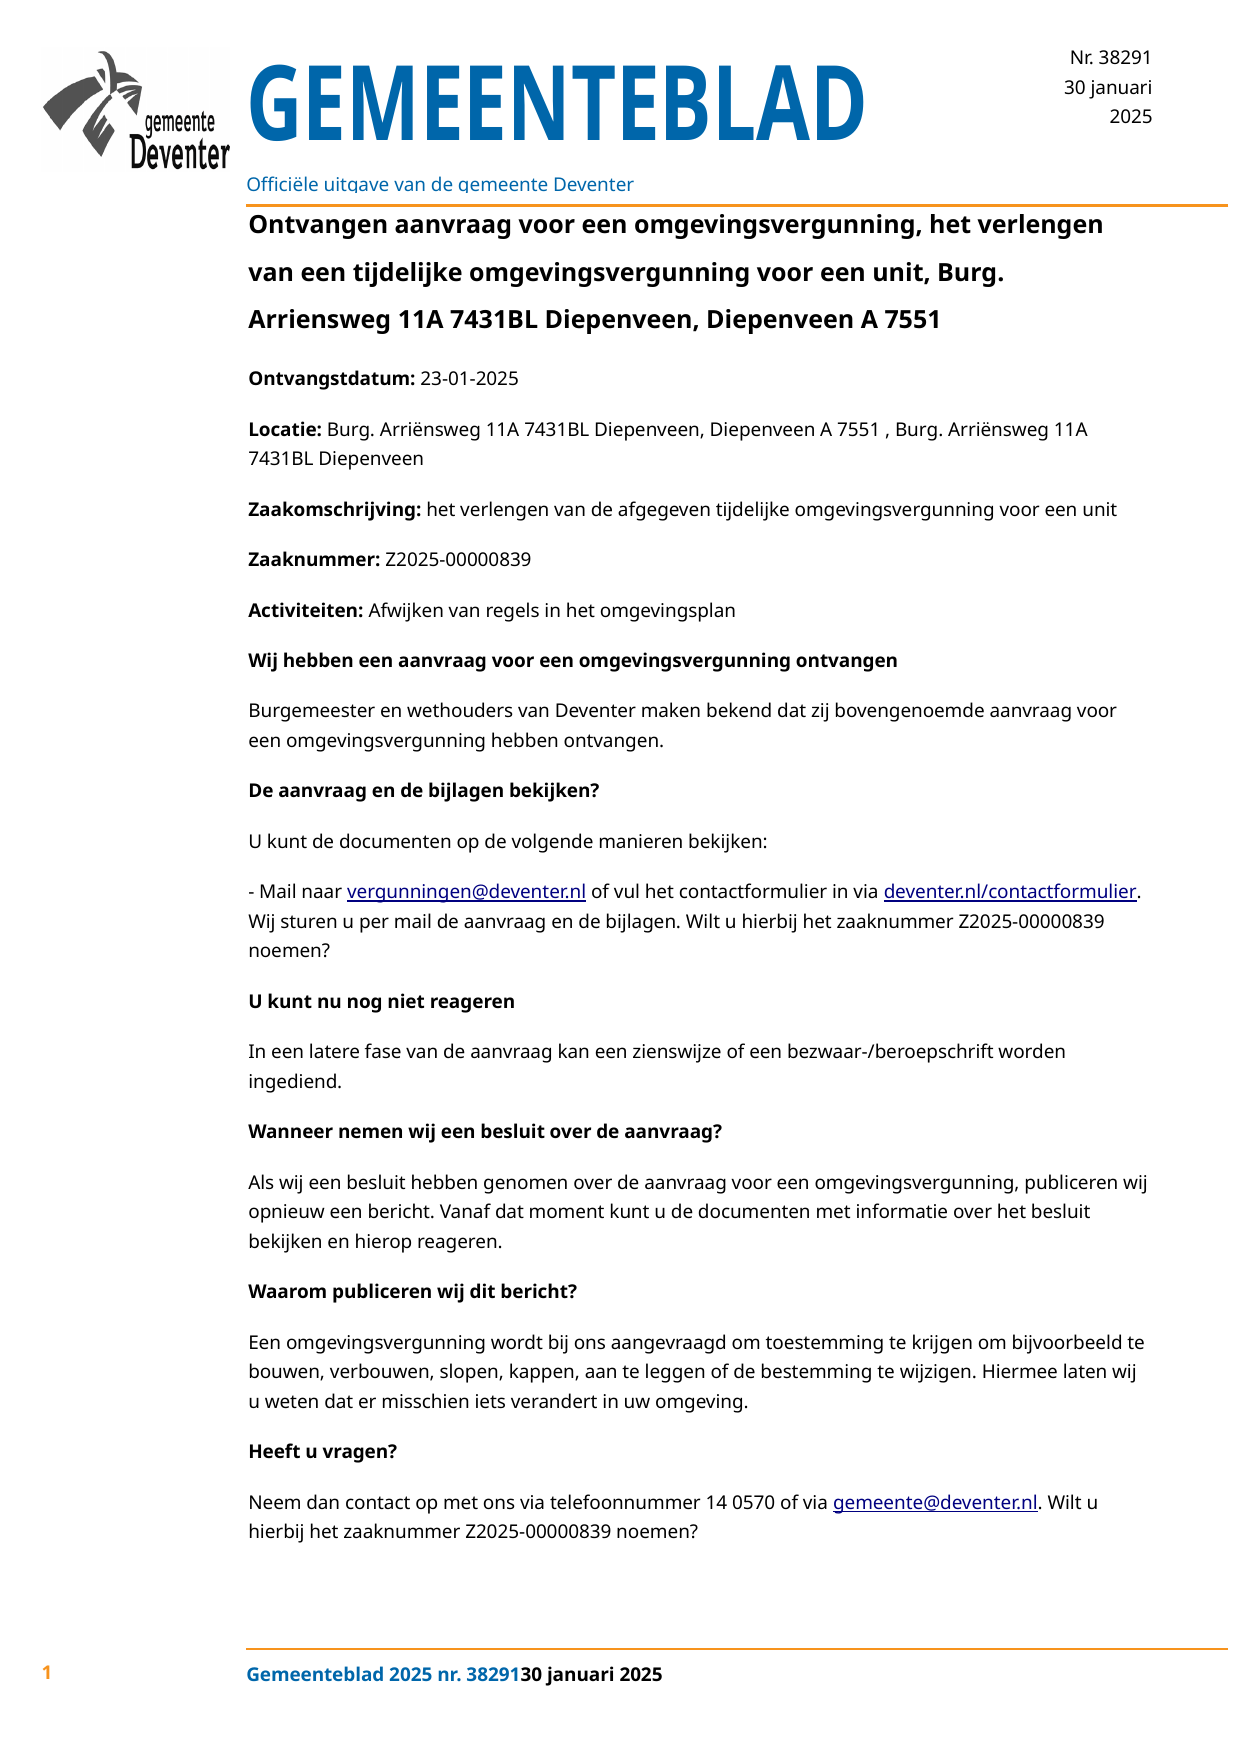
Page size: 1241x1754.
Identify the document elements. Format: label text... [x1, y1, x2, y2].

text Burgemeester en wethouders van Deventer maken bekend dat zij bovengenoemde aanvraag voor een omgevingsvergunning hebben ontvangen. [248, 698, 1152, 753]
text U kunt de documenten op de volgende manieren bekijken: [248, 828, 1152, 854]
text Heeft u vragen? [248, 1438, 1152, 1464]
text Wij hebben een aanvraag voor een omgevingsvergunning ontvangen [248, 647, 1152, 673]
text U kunt nu nog niet reageren [248, 988, 1152, 1014]
text In een latere fase van de aanvraag kan een zienswijze of een bezwaar-/beroepschrift worden ingediend. [248, 1038, 1152, 1094]
text Activiteiten: Afwijken van regels in het omgevingsplan [248, 597, 1152, 622]
text De aanvraag en de bijlagen bekijken? [248, 778, 1152, 803]
text Zaaknummer: Z2025-00000839 [248, 546, 1152, 572]
text Zaakomschrijving: het verlengen van de afgegeven tijdelijke omgevingsvergunning voor een unit [248, 496, 1152, 522]
text Neem dan contact op met ons via telefoonnummer 14 0570 of via gemeente@deventer.nl. Wilt u hierbij het zaaknummer Z2025-00000839 noemen? [248, 1489, 1152, 1544]
text Wanneer nemen wij een besluit over de aanvraag? [248, 1118, 1152, 1144]
text Een omgevingsvergunning wordt bij ons aangevraagd om toestemming te krijgen om bijvoorbeeld te bouwen, verbouwen, slopen, kappen, aan te leggen of de bestemming te wijzigen. Hiermee laten wij u weten dat er misschien iets verandert in uw omgeving. [248, 1329, 1152, 1414]
picture [41, 47, 231, 172]
text - Mail naar vergunningen@deventer.nl of vul het contactformulier in via deventer.nl/contactformulier. Wij sturen u per mail de aanvraag en de bijlagen. Wilt u hierbij het zaaknummer Z2025-00000839 noemen? [248, 878, 1152, 963]
text Als wij een besluit hebben genomen over de aanvraag voor een omgevingsvergunning, publiceren wij opnieuw een bericht. Vanaf dat moment kunt u de documenten met informatie over het besluit bekijken en hierop reageren. [248, 1169, 1152, 1254]
text Locatie: Burg. Arriënsweg 11A 7431BL Diepenveen, Diepenveen A 7551 , Burg. Arriënsweg 11A 7431BL Diepenveen [248, 416, 1152, 471]
text Waarom publiceren wij dit bericht? [248, 1278, 1152, 1304]
text Ontvangen aanvraag voor een omgevingsvergunning, het verlengen van een tijdelijke omgevingsvergunning voor een unit, Burg. Arriensweg 11A 7431BL Diepenveen, Diepenveen A 7551 [248, 207, 1152, 336]
text Ontvangstdatum: 23-01-2025 [248, 366, 1152, 391]
